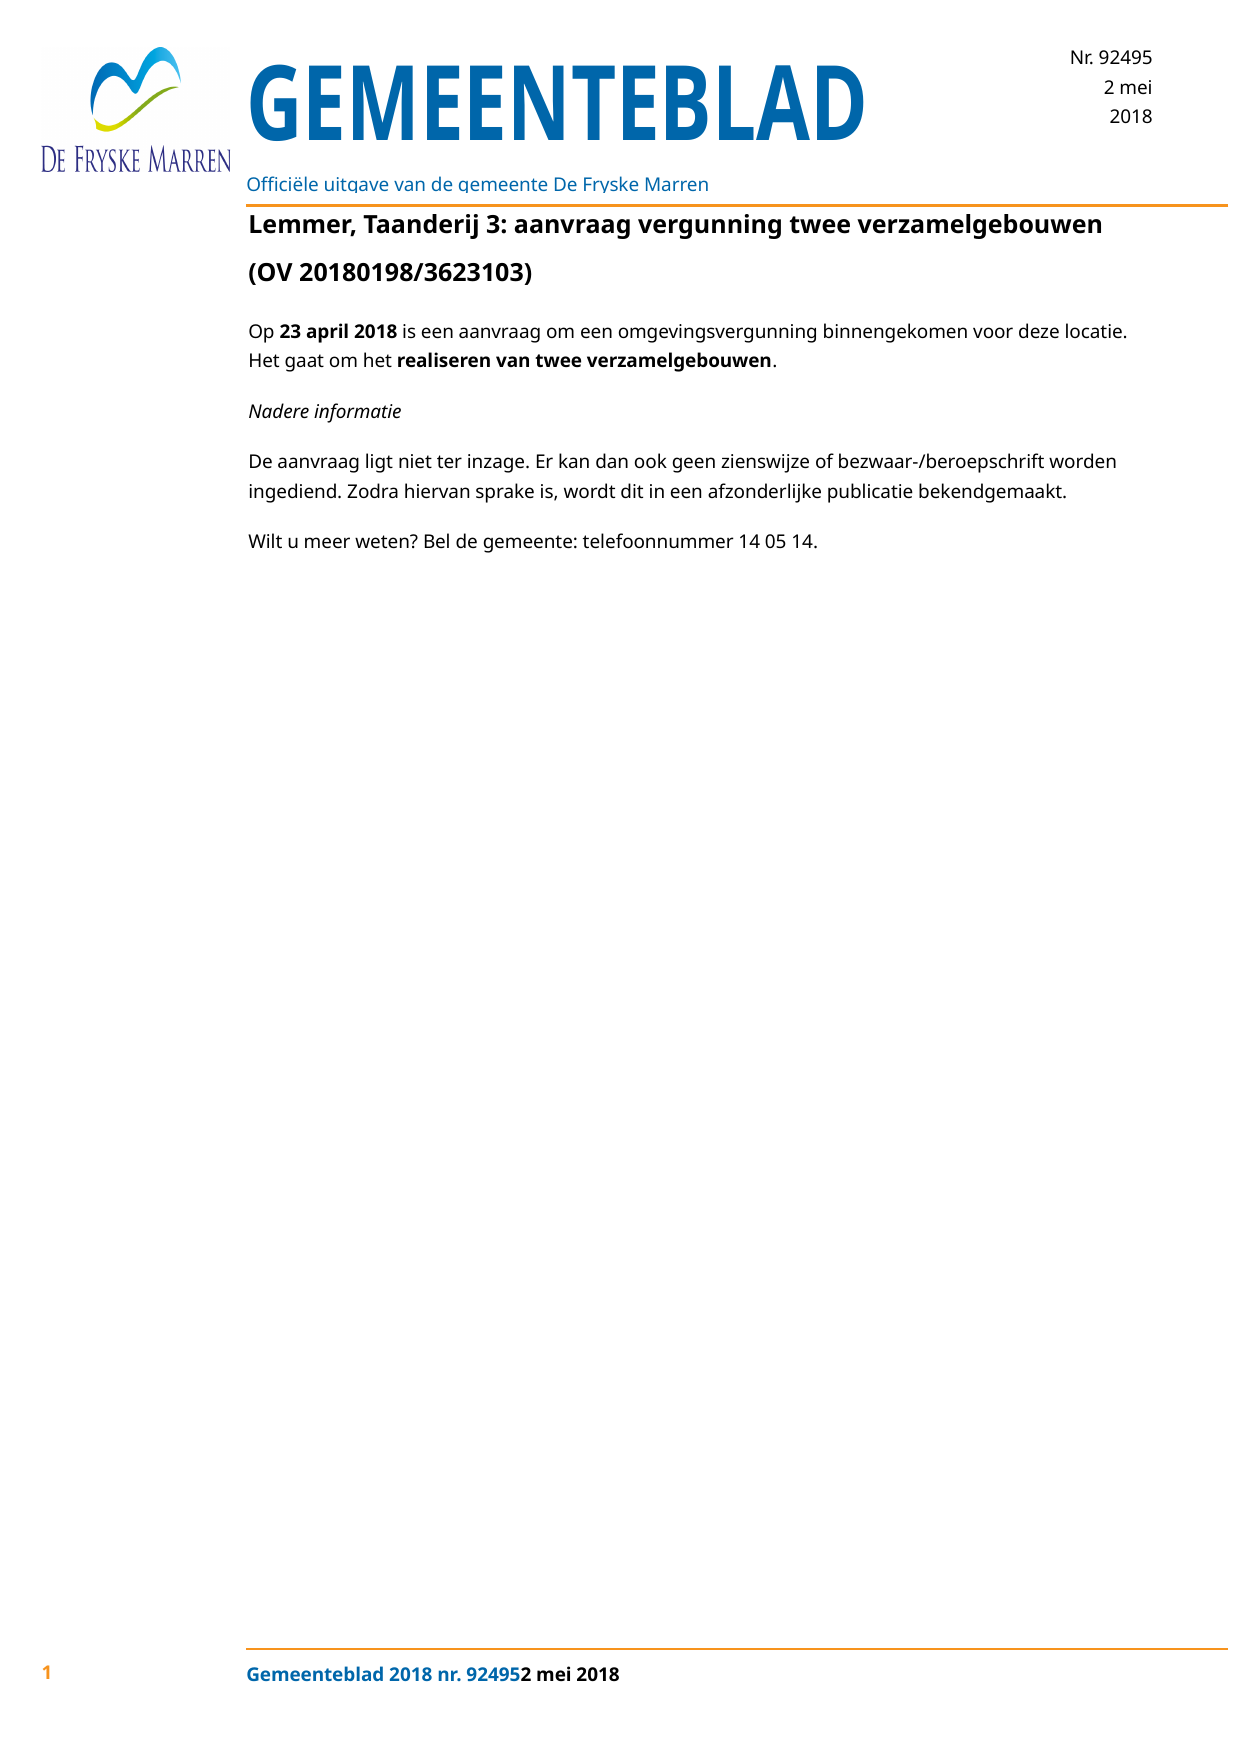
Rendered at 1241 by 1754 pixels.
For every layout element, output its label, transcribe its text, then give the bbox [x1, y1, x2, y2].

text De aanvraag ligt niet ter inzage. Er kan dan ook geen zienswijze of bezwaar-/beroepschrift worden ingediend. Zodra hiervan sprake is, wordt dit in een afzonderlijke publicatie bekendgemaakt. [248, 448, 1152, 504]
text Lemmer, Taanderij 3: aanvraag vergunning twee verzamelgebouwen (OV 20180198/3623103) [248, 207, 1152, 288]
text Wilt u meer weten? Bel de gemeente: telefoonnummer 14 05 14. [248, 528, 1152, 554]
text Op 23 april 2018 is een aanvraag om een omgevingsvergunning binnengekomen voor deze locatie. Het gaat om het realiseren van twee verzamelgebouwen. [248, 318, 1152, 373]
text Nadere informatie [248, 398, 1152, 424]
picture [41, 47, 231, 172]
